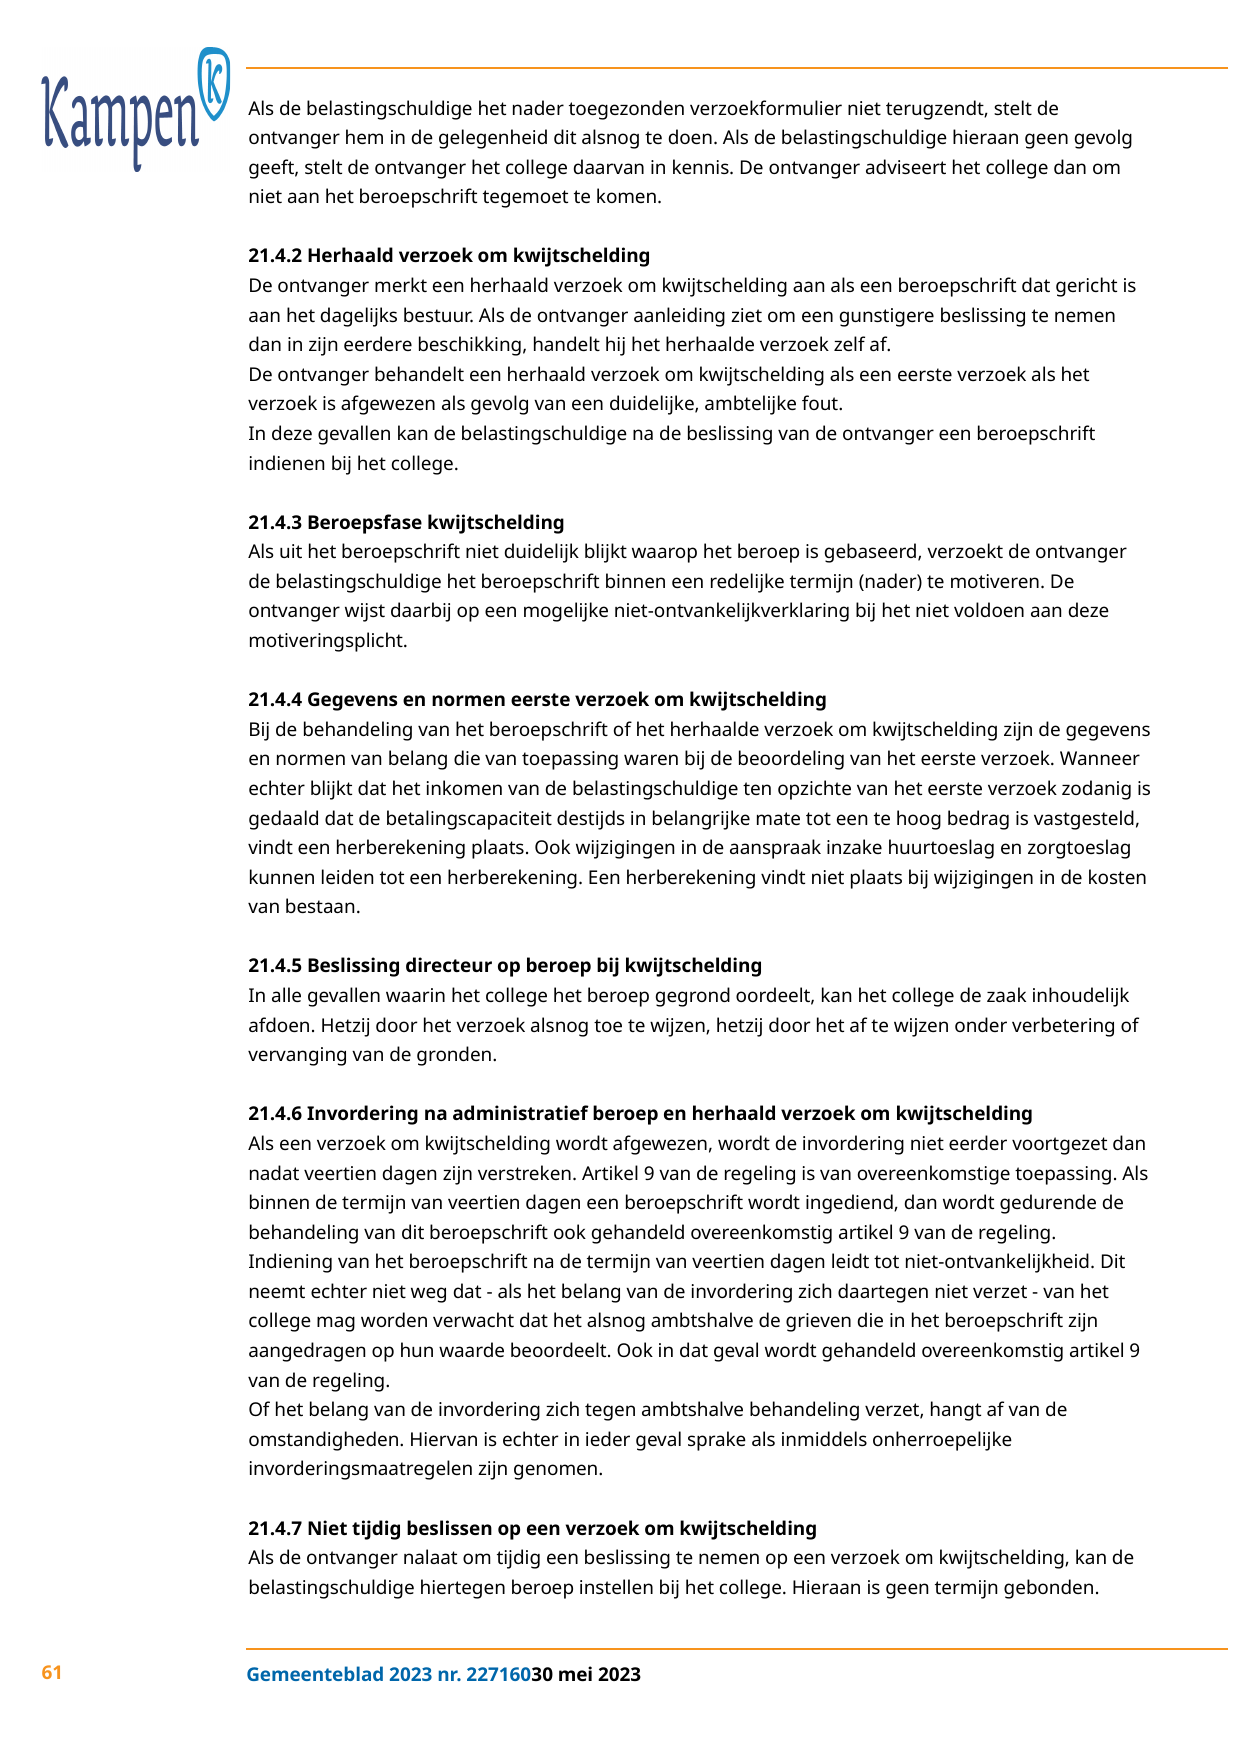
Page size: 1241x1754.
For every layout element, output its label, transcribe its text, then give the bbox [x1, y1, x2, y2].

text Als de belastingschuldige het nader toegezonden verzoekformulier niet terugzendt, stelt de ontvanger hem in de gelegenheid dit alsnog te doen. Als de belastingschuldige hieraan geen gevolg geeft, stelt de ontvanger het college daarvan in kennis. De ontvanger adviseert het college dan om niet aan het beroepschrift tegemoet te komen. [248, 95, 1152, 209]
text 21.4.6 Invordering na administratief beroep en herhaald verzoek om kwijtschelding [248, 1101, 1152, 1126]
text In deze gevallen kan de belastingschuldige na de beslissing van de ontvanger een beroepschrift indienen bij het college. [248, 420, 1152, 476]
text Als uit het beroepschrift niet duidelijk blijkt waarop het beroep is gebaseerd, verzoekt de ontvanger de belastingschuldige het beroepschrift binnen een redelijke termijn (nader) te motiveren. De ontvanger wijst daarbij op een mogelijke niet-ontvankelijkverklaring bij het niet voldoen aan deze motiveringsplicht. [248, 538, 1152, 653]
text 21.4.4 Gegevens en normen eerste verzoek om kwijtschelding [248, 686, 1152, 712]
text 21.4.3 Beroepsfase kwijtschelding [248, 509, 1152, 535]
text Als de ontvanger nalaat om tijdig een beslissing te nemen op een verzoek om kwijtschelding, kan de belastingschuldige hiertegen beroep instellen bij het college. Hieraan is geen termijn gebonden. [248, 1544, 1152, 1600]
text 21.4.5 Beslissing directeur op beroep bij kwijtschelding [248, 953, 1152, 978]
text 21.4.7 Niet tijdig beslissen op een verzoek om kwijtschelding [248, 1515, 1152, 1541]
text Als een verzoek om kwijtschelding wordt afgewezen, wordt de invordering niet eerder voortgezet dan nadat veertien dagen zijn verstreken. Artikel 9 van de regeling is van overeenkomstige toepassing. Als binnen de termijn van veertien dagen een beroepschrift wordt ingediend, dan wordt gedurende de behandeling van dit beroepschrift ook gehandeld overeenkomstig artikel 9 van de regeling. [248, 1130, 1152, 1245]
text Of het belang van de invordering zich tegen ambtshalve behandeling verzet, hangt af van de omstandigheden. Hiervan is echter in ieder geval sprake als inmiddels onherroepelijke invorderingsmaatregelen zijn genomen. [248, 1396, 1152, 1481]
text De ontvanger merkt een herhaald verzoek om kwijtschelding aan als een beroepschrift dat gericht is aan het dagelijks bestuur. Als de ontvanger aanleiding ziet om een gunstigere beslissing te nemen dan in zijn eerdere beschikking, handelt hij het herhaalde verzoek zelf af. [248, 272, 1152, 357]
text 21.4.2 Herhaald verzoek om kwijtschelding [248, 243, 1152, 268]
text De ontvanger behandelt een herhaald verzoek om kwijtschelding als een eerste verzoek als het verzoek is afgewezen als gevolg van een duidelijke, ambtelijke fout. [248, 361, 1152, 416]
picture [41, 47, 231, 172]
text In alle gevallen waarin het college het beroep gegrond oordeelt, kan het college de zaak inhoudelijk afdoen. Hetzij door het verzoek alsnog toe te wijzen, hetzij door het af te wijzen onder verbetering of vervanging van de gronden. [248, 982, 1152, 1067]
text Indiening van het beroepschrift na de termijn van veertien dagen leidt tot niet-ontvankelijkheid. Dit neemt echter niet weg dat - als het belang van de invordering zich daartegen niet verzet - van het college mag worden verwacht dat het alsnog ambtshalve de grieven die in het beroepschrift zijn aangedragen op hun waarde beoordeelt. Ook in dat geval wordt gehandeld overeenkomstig artikel 9 van de regeling. [248, 1248, 1152, 1393]
text Bij de behandeling van het beroepschrift of het herhaalde verzoek om kwijtschelding zijn de gegevens en normen van belang die van toepassing waren bij de beoordeling van het eerste verzoek. Wanneer echter blijkt dat het inkomen van de belastingschuldige ten opzichte van het eerste verzoek zodanig is gedaald dat de betalingscapaciteit destijds in belangrijke mate tot een te hoog bedrag is vastgesteld, vindt een herberekening plaats. Ook wijzigingen in de aanspraak inzake huurtoeslag en zorgtoeslag kunnen leiden tot een herberekening. Een herberekening vindt niet plaats bij wijzigingen in de kosten van bestaan. [248, 716, 1152, 919]
